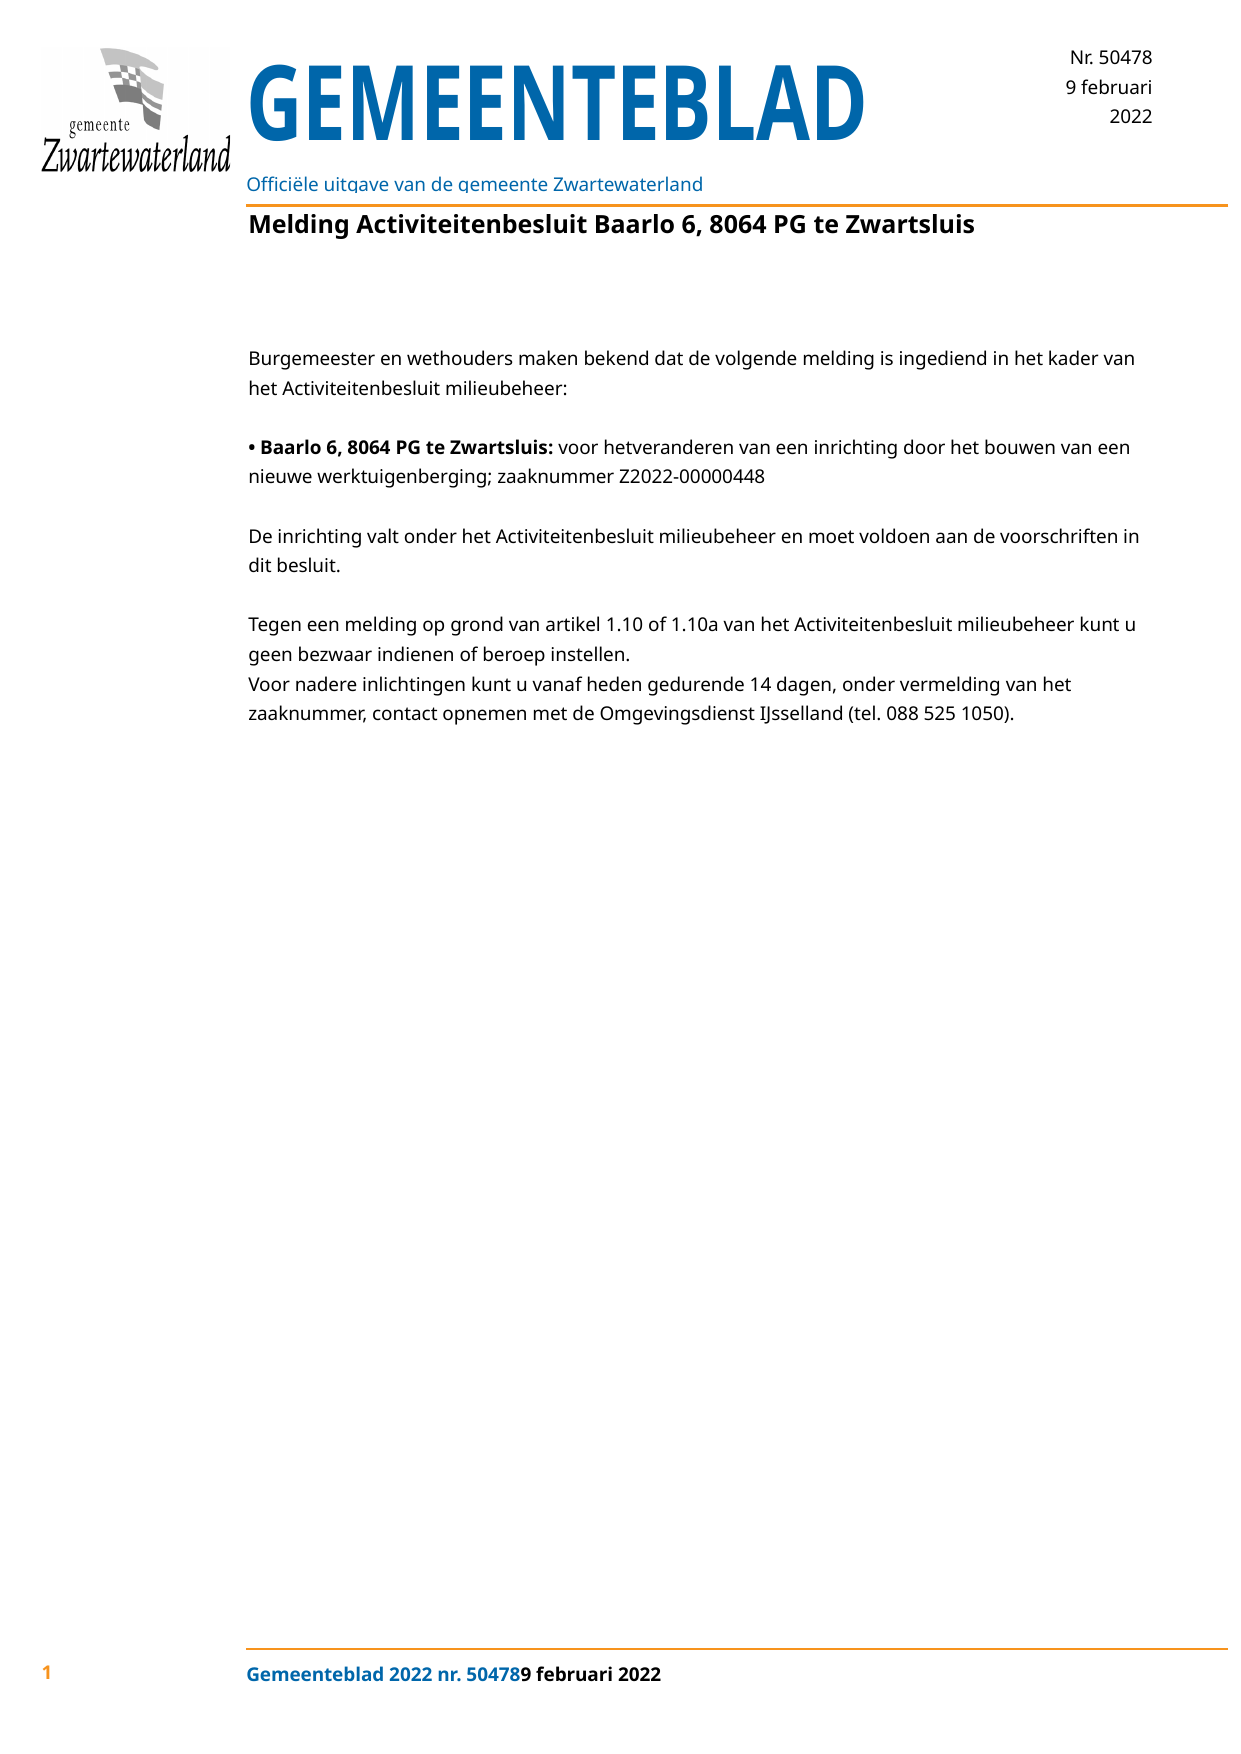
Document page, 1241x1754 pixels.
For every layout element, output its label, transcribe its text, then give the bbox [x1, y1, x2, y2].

text • Baarlo 6, 8064 PG te Zwartsluis: voor hetveranderen van een inrichting door het bouwen van een nieuwe werktuigenberging; zaaknummer Z2022-00000448 [248, 434, 1152, 489]
text De inrichting valt onder het Activiteitenbesluit milieubeheer en moet voldoen aan de voorschriften in dit besluit. [248, 523, 1152, 578]
text Melding Activiteitenbesluit Baarlo 6, 8064 PG te Zwartsluis [248, 207, 1152, 241]
text Burgemeester en wethouders maken bekend dat de volgende melding is ingediend in het kader van het Activiteitenbesluit milieubeheer: [248, 345, 1152, 401]
text Tegen een melding op grond van artikel 1.10 of 1.10a van het Activiteitenbesluit milieubeheer kunt u geen bezwaar indienen of beroep instellen. [248, 612, 1152, 667]
picture [41, 47, 231, 172]
text Voor nadere inlichtingen kunt u vanaf heden gedurende 14 dagen, onder vermelding van het zaaknummer, contact opnemen met de Omgevingsdienst IJsselland (tel. 088 525 1050). [248, 671, 1152, 726]
